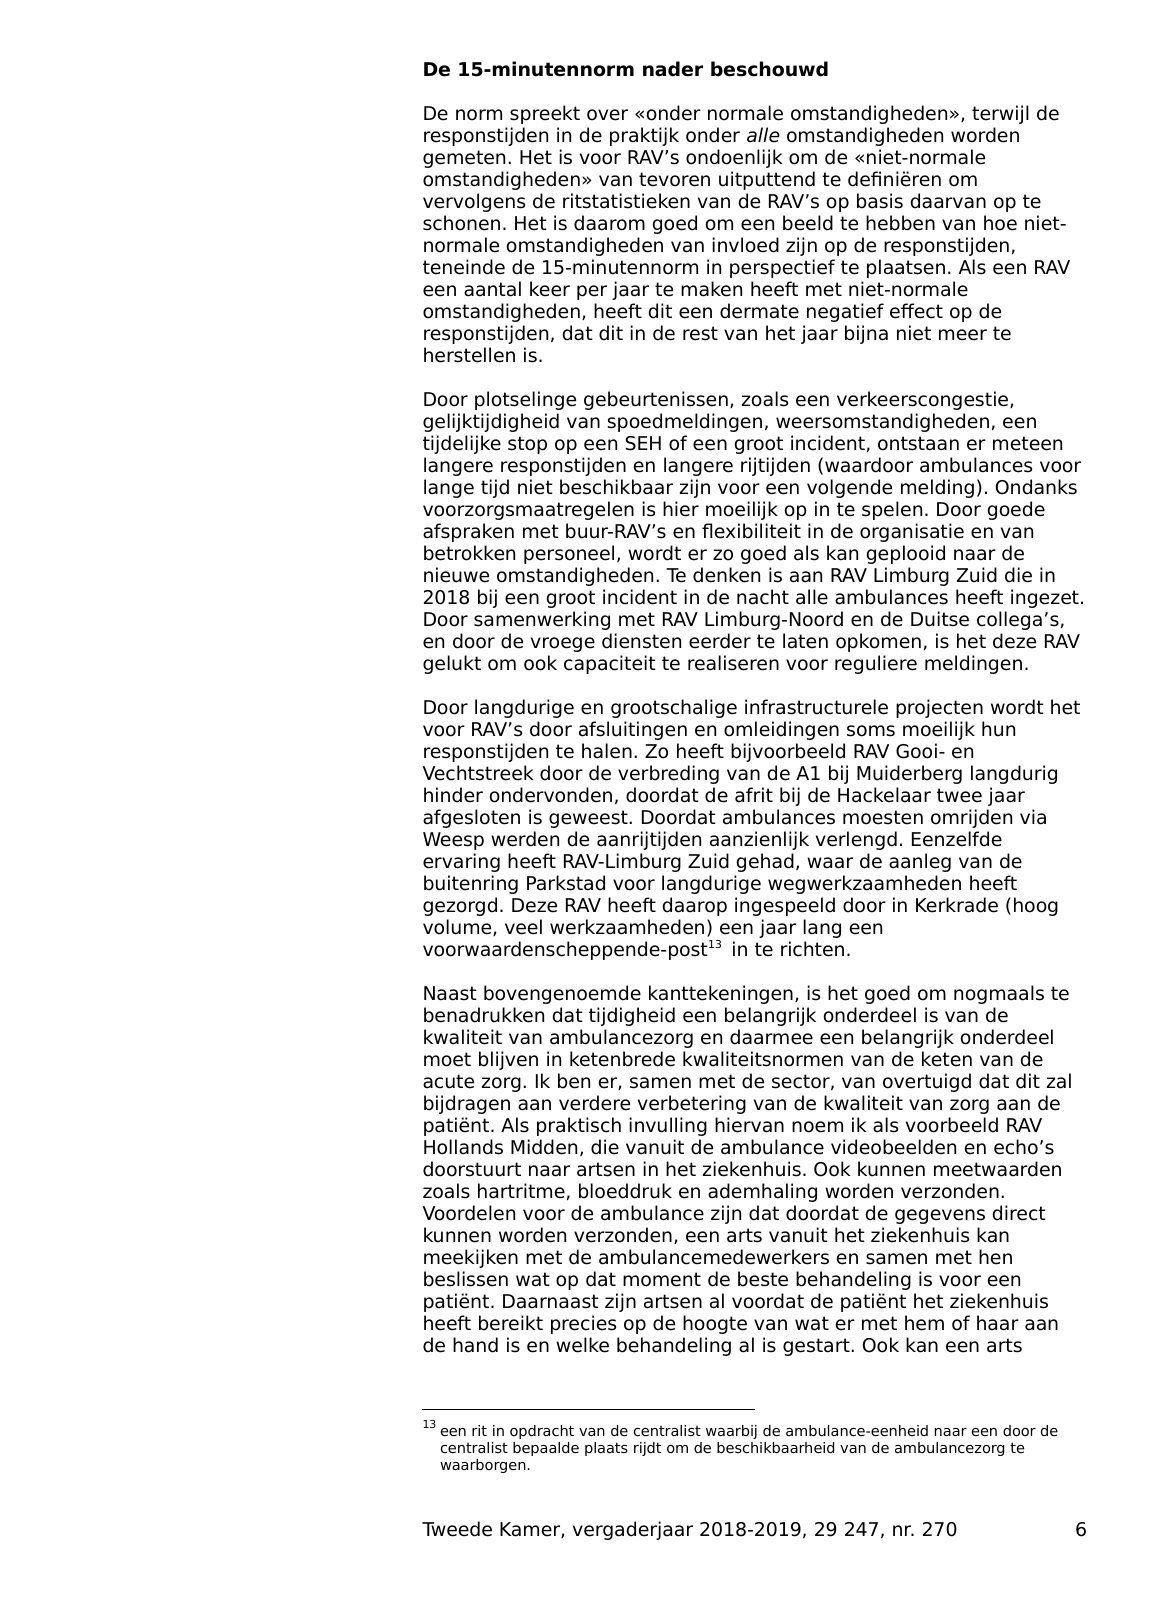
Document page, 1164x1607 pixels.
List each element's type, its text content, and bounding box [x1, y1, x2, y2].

subtitle De 15-minutennorm nader beschouwd [422, 59, 1087, 81]
text Door plotselinge gebeurtenissen, zoals een verkeerscongestie, gelijktijdigheid van spoedmeldingen, weersomstandigheden, een tijdelijke stop op een SEH of een groot incident, ontstaan er meteen langere responstijden en langere rijtijden (waardoor ambulances voor lange tijd niet beschikbaar zijn voor een volgende melding). Ondanks voorzorgsmaatregelen is hier moeilijk op in te spelen. Door goede afspraken met buur-RAV’s en flexibiliteit in de organisatie en van betrokken personeel, wordt er zo goed als kan geplooid naar de nieuwe omstandigheden. Te denken is aan RAV Limburg Zuid die in 2018 bij een groot incident in de nacht alle ambulances heeft ingezet. Door samenwerking met RAV Limburg-Noord en de Duitse collega’s, en door de vroege diensten eerder te laten opkomen, is het deze RAV gelukt om ook capaciteit te realiseren voor reguliere meldingen. [422, 389, 1087, 675]
text De norm spreekt over «onder normale omstandigheden», terwijl de responstijden in de praktijk onder alle omstandigheden worden gemeten. Het is voor RAV’s ondoenlijk om de «niet-normale omstandigheden» van tevoren uitputtend te definiëren om vervolgens de ritstatistieken van de RAV’s op basis daarvan op te schonen. Het is daarom goed om een beeld te hebben van hoe niet-normale omstandigheden van invloed zijn op de responstijden, teneinde de 15-minutennorm in perspectief te plaatsen. Als een RAV een aantal keer per jaar te maken heeft met niet-normale omstandigheden, heeft dit een dermate negatief effect op de responstijden, dat dit in de rest van het jaar bijna niet meer te herstellen is. [422, 103, 1087, 367]
text Naast bovengenoemde kanttekeningen, is het goed om nogmaals te benadrukken dat tijdigheid een belangrijk onderdeel is van de kwaliteit van ambulancezorg en daarmee een belangrijk onderdeel moet blijven in ketenbrede kwaliteitsnormen van de keten van de acute zorg. Ik ben er, samen met de sector, van overtuigd dat dit zal bijdragen aan verdere verbetering van de kwaliteit van zorg aan de patiënt. Als praktisch invulling hiervan noem ik als voorbeeld RAV Hollands Midden, die vanuit de ambulance videobeelden en echo’s doorstuurt naar artsen in het ziekenhuis. Ook kunnen meetwaarden zoals hartritme, bloeddruk en ademhaling worden verzonden. Voordelen voor de ambulance zijn dat doordat de gegevens direct kunnen worden verzonden, een arts vanuit het ziekenhuis kan meekijken met de ambulancemedewerkers en samen met hen beslissen wat op dat moment de beste behandeling is voor een patiënt. Daarnaast zijn artsen al voordat de patiënt het ziekenhuis heeft bereikt precies op de hoogte van wat er met hem of haar aan de hand is en welke behandeling al is gestart. Ook kan een arts [422, 983, 1087, 1357]
text een rit in opdracht van de centralist waarbij de ambulance-eenheid naar een door de centralist bepaalde plaats rijdt om de beschikbaarheid van de ambulancezorg te waarborgen. [422, 1418, 1087, 1474]
text Door langdurige en grootschalige infrastructurele projecten wordt het voor RAV’s door afsluitingen en omleidingen soms moeilijk hun responstijden te halen. Zo heeft bijvoorbeeld RAV Gooi- en Vechtstreek door de verbreding van de A1 bij Muiderberg langdurig hinder ondervonden, doordat de afrit bij de Hackelaar twee jaar afgesloten is geweest. Doordat ambulances moesten omrijden via Weesp werden de aanrijtijden aanzienlijk verlengd. Eenzelfde ervaring heeft RAV-Limburg Zuid gehad, waar de aanleg van de buitenring Parkstad voor langdurige wegwerkzaamheden heeft gezorgd. Deze RAV heeft daarop ingespeeld door in Kerkrade (hoog volume, veel werkzaamheden) een jaar lang een voorwaardenscheppende-post in te richten. [422, 697, 1087, 961]
